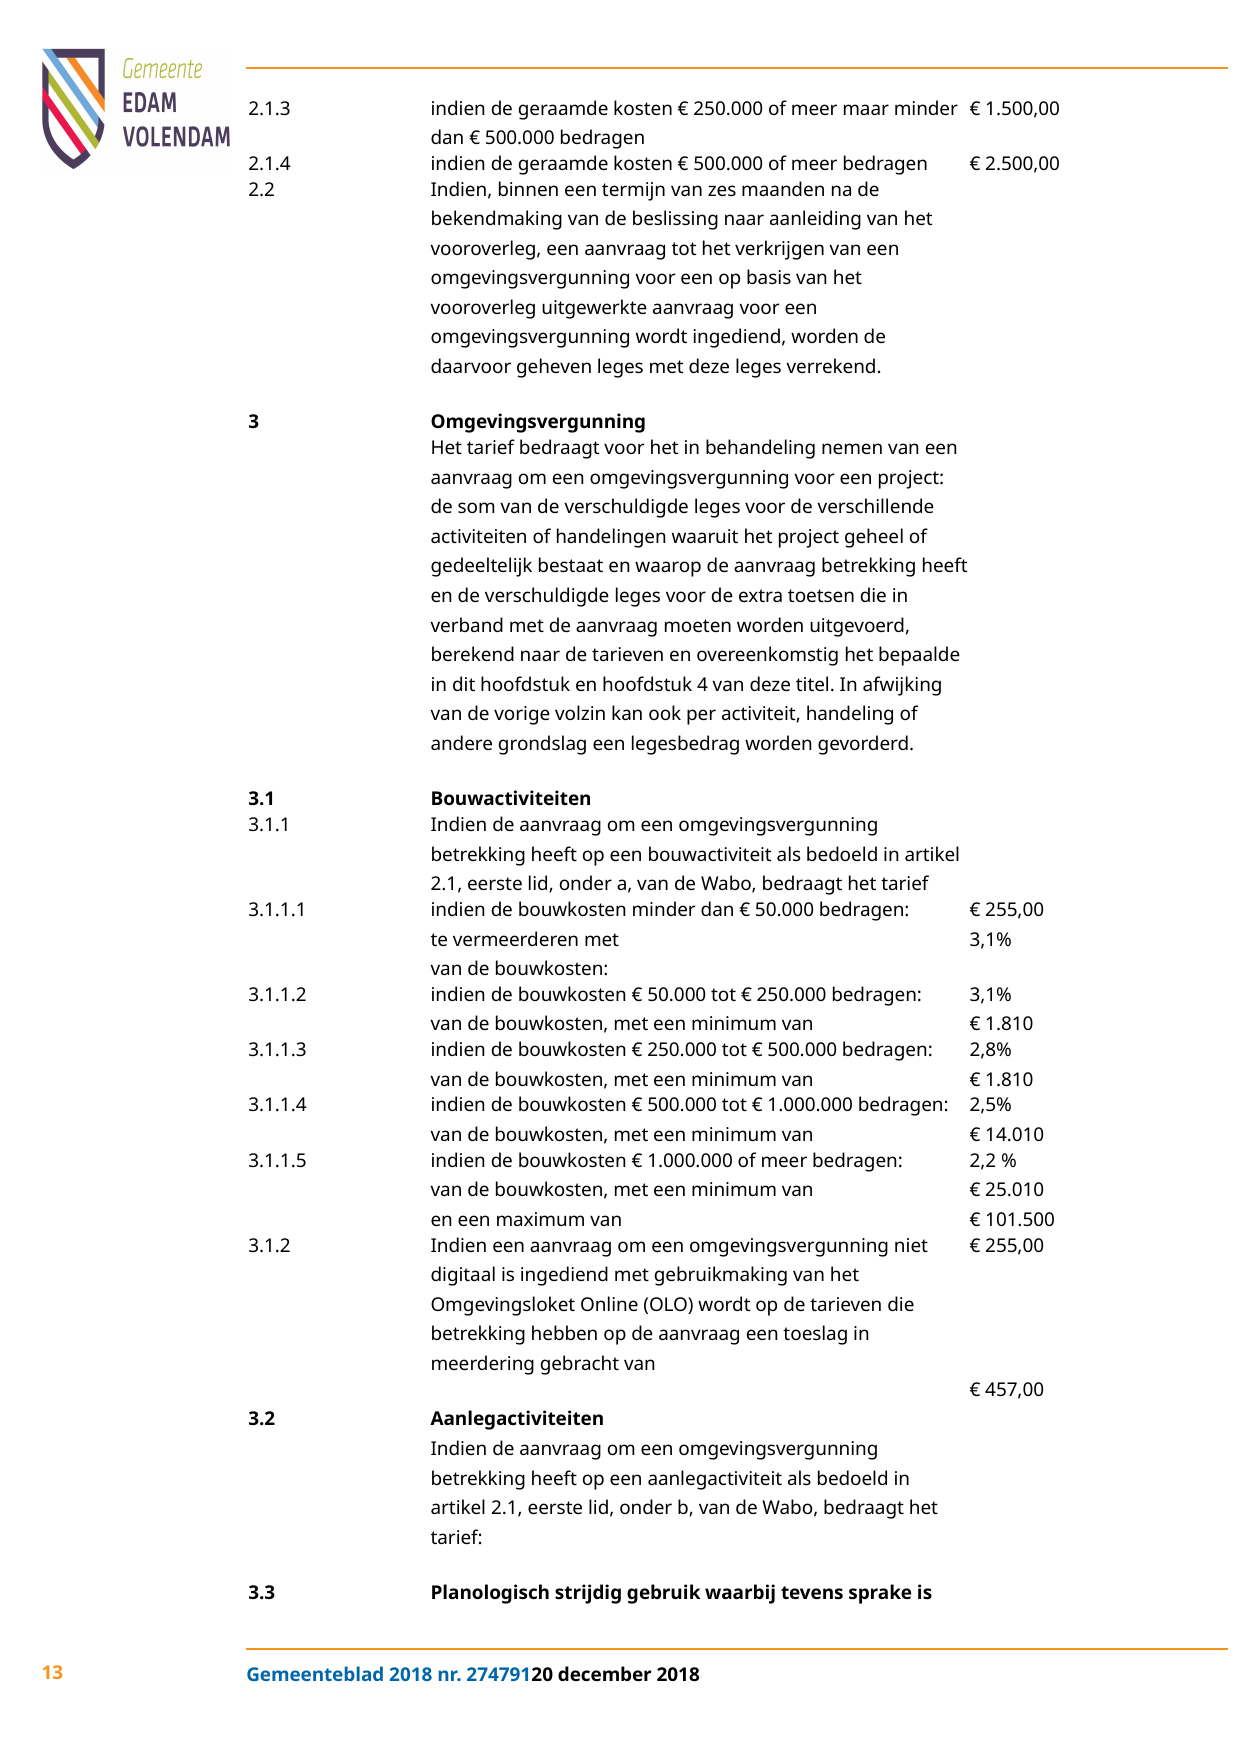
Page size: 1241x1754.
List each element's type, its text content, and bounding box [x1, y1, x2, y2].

table_cell Planologisch strijdig gebruik waarbij tevens sprake is [430, 1550, 969, 1605]
table_cell 3.1.1.2 [248, 981, 430, 1036]
table_cell [969, 756, 1152, 811]
table_cell [969, 176, 1152, 379]
table_cell Het tarief bedraagt voor het in behandeling nemen van een aanvraag om een omgevingsvergunning voor een project: de som van de verschuldigde leges voor de verschillende activiteiten of handelingen waaruit het project geheel of gedeeltelijk bestaat en waarop de aanvraag betrekking heeft en de verschuldigde leges voor de extra toetsen die in verband met de aanvraag moeten worden uitgevoerd, berekend naar de tarieven en overeenkomstig het bepaalde in dit hoofdstuk en hoofdstuk 4 van deze titel. In afwijking van de vorige volzin kan ook per activiteit, handeling of andere grondslag een legesbedrag worden gevorderd. [430, 434, 969, 756]
table_cell 3.1.1 [248, 811, 430, 896]
table_cell € 255,00 [969, 1232, 1152, 1376]
table_cell Indien, binnen een termijn van zes maanden na de bekendmaking van de beslissing naar aanleiding van het vooroverleg, een aanvraag tot het verkrijgen van een omgevingsvergunning voor een op basis van het vooroverleg uitgewerkte aanvraag voor een omgevingsvergunning wordt ingediend, worden de daarvoor geheven leges met deze leges verrekend. [430, 176, 969, 379]
table_cell 3.1.1.4 [248, 1092, 430, 1147]
table_cell [969, 1550, 1152, 1605]
table_cell € 457,00 [969, 1376, 1152, 1549]
table_cell € 255,00 3,1% [969, 896, 1152, 981]
table_cell Omgevingsvergunning [430, 379, 969, 434]
table_cell indien de bouwkosten € 1.000.000 of meer bedragen: van de bouwkosten, met een minimum van en een maximum van [430, 1147, 969, 1232]
table_cell 3.1 [248, 756, 430, 811]
table_cell Indien een aanvraag om een omgevingsvergunning niet digitaal is ingediend met gebruikmaking van het Omgevingsloket Online (OLO) wordt op de tarieven die betrekking hebben op de aanvraag een toeslag in meerdering gebracht van [430, 1232, 969, 1376]
table_cell 2.1.4 [248, 150, 430, 176]
table_cell 2.2 [248, 176, 430, 379]
table_cell 3.2 [248, 1376, 430, 1549]
table_cell 2.1.3 [248, 95, 430, 150]
table_cell 2,8% € 1.810 [969, 1036, 1152, 1092]
table_cell indien de bouwkosten minder dan € 50.000 bedragen: te vermeerderen met van de bouwkosten: [430, 896, 969, 981]
table_cell Indien de aanvraag om een omgevingsvergunning betrekking heeft op een bouwactiviteit als bedoeld in artikel 2.1, eerste lid, onder a, van de Wabo, bedraagt het tarief [430, 811, 969, 896]
table_cell 3.3 [248, 1550, 430, 1605]
table_cell [248, 434, 430, 756]
table_cell indien de bouwkosten € 250.000 tot € 500.000 bedragen: van de bouwkosten, met een minimum van [430, 1036, 969, 1092]
picture [41, 47, 231, 172]
table_cell 3.1.1.1 [248, 896, 430, 981]
table_cell [969, 811, 1152, 896]
table_cell 3 [248, 379, 430, 434]
table_cell 3.1.1.5 [248, 1147, 430, 1232]
table_cell 3,1% € 1.810 [969, 981, 1152, 1036]
table_cell [969, 434, 1152, 756]
table_cell indien de geraamde kosten € 500.000 of meer bedragen [430, 150, 969, 176]
table_cell Bouwactiviteiten [430, 756, 969, 811]
table_cell indien de bouwkosten € 50.000 tot € 250.000 bedragen: van de bouwkosten, met een minimum van [430, 981, 969, 1036]
table_cell 3.1.1.3 [248, 1036, 430, 1092]
table_cell indien de bouwkosten € 500.000 tot € 1.000.000 bedragen: van de bouwkosten, met een minimum van [430, 1092, 969, 1147]
table_cell Aanlegactiviteiten Indien de aanvraag om een omgevingsvergunning betrekking heeft op een aanlegactiviteit als bedoeld in artikel 2.1, eerste lid, onder b, van de Wabo, bedraagt het tarief: [430, 1376, 969, 1549]
table_cell indien de geraamde kosten € 250.000 of meer maar minder dan € 500.000 bedragen [430, 95, 969, 150]
table_cell 2,5% € 14.010 [969, 1092, 1152, 1147]
table_cell 2,2 % € 25.010 € 101.500 [969, 1147, 1152, 1232]
table_cell € 2.500,00 [969, 150, 1152, 176]
table_cell € 1.500,00 [969, 95, 1152, 150]
table_cell 3.1.2 [248, 1232, 430, 1376]
table_cell [969, 379, 1152, 434]
